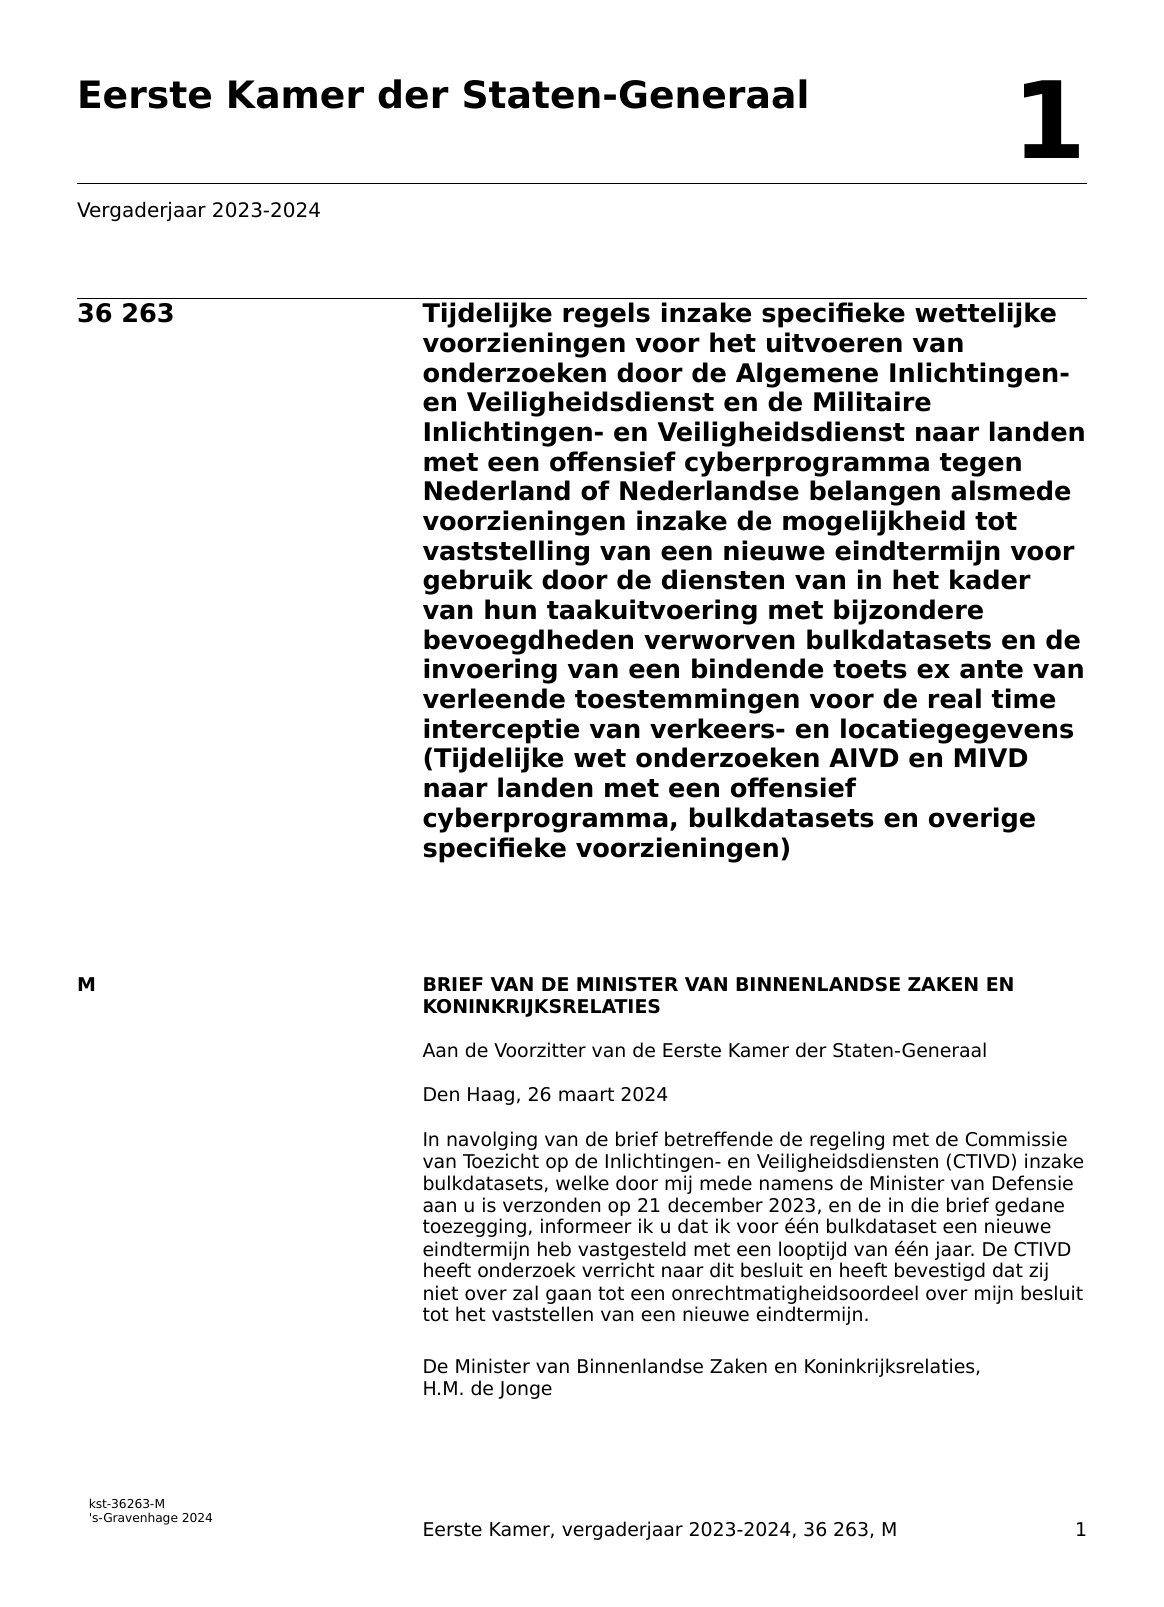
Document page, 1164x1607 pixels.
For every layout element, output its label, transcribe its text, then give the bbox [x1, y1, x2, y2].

text De Minister van Binnenlandse Zaken en Koninkrijksrelaties, H.M. de Jonge [422, 1356, 1087, 1400]
text 's-Gravenhage 2024 [88, 1511, 323, 1525]
subtitle 36 263 Tijdelijke regels inzake specifieke wettelijke voorzieningen voor het uitvoeren van onderzoeken door de Algemene Inlichtingen- en Veiligheidsdienst en de Militaire Inlichtingen- en Veiligheidsdienst naar landen met een offensief cyberprogramma tegen Nederland of Nederlandse belangen alsmede voorzieningen inzake de mogelijkheid tot vaststelling van een nieuwe eindtermijn voor gebruik door de diensten van in het kader van hun taakuitvoering met bijzondere bevoegdheden verworven bulkdatasets en de invoering van een bindende toets ex ante van verleende toestemmingen voor de real time interceptie van verkeers- en locatiegegevens (Tijdelijke wet onderzoeken AIVD en MIVD naar landen met een offensief cyberprogramma, bulkdatasets en overige specifieke voorzieningen) [77, 299, 1087, 863]
text In navolging van de brief betreffende de regeling met de Commissie van Toezicht op de Inlichtingen- en Veiligheidsdiensten (CTIVD) inzake bulkdatasets, welke door mij mede namens de Minister van Defensie aan u is verzonden op 21 december 2023, en de in die brief gedane toezegging, informeer ik u dat ik voor één bulkdataset een nieuwe eindtermijn heb vastgesteld met een looptijd van één jaar. De CTIVD heeft onderzoek verricht naar dit besluit en heeft bevestigd dat zij niet over zal gaan tot een onrechtmatigheidsoordeel over mijn besluit tot het vaststellen van een nieuwe eindtermijn. [422, 1128, 1087, 1326]
subtitle M BRIEF VAN DE MINISTER VAN BINNENLANDSE ZAKEN EN KONINKRIJKSRELATIES [77, 974, 1087, 1018]
table_header 1 [886, 59, 1087, 183]
table_header Eerste Kamer der Staten-Generaal [77, 59, 886, 183]
text Den Haag, 26 maart 2024 [422, 1084, 1087, 1106]
text Aan de Voorzitter van de Eerste Kamer der Staten-Generaal [422, 1040, 1087, 1062]
table_cell Vergaderjaar 2023-2024 [77, 184, 1087, 298]
text kst-36263-M [88, 1497, 323, 1511]
